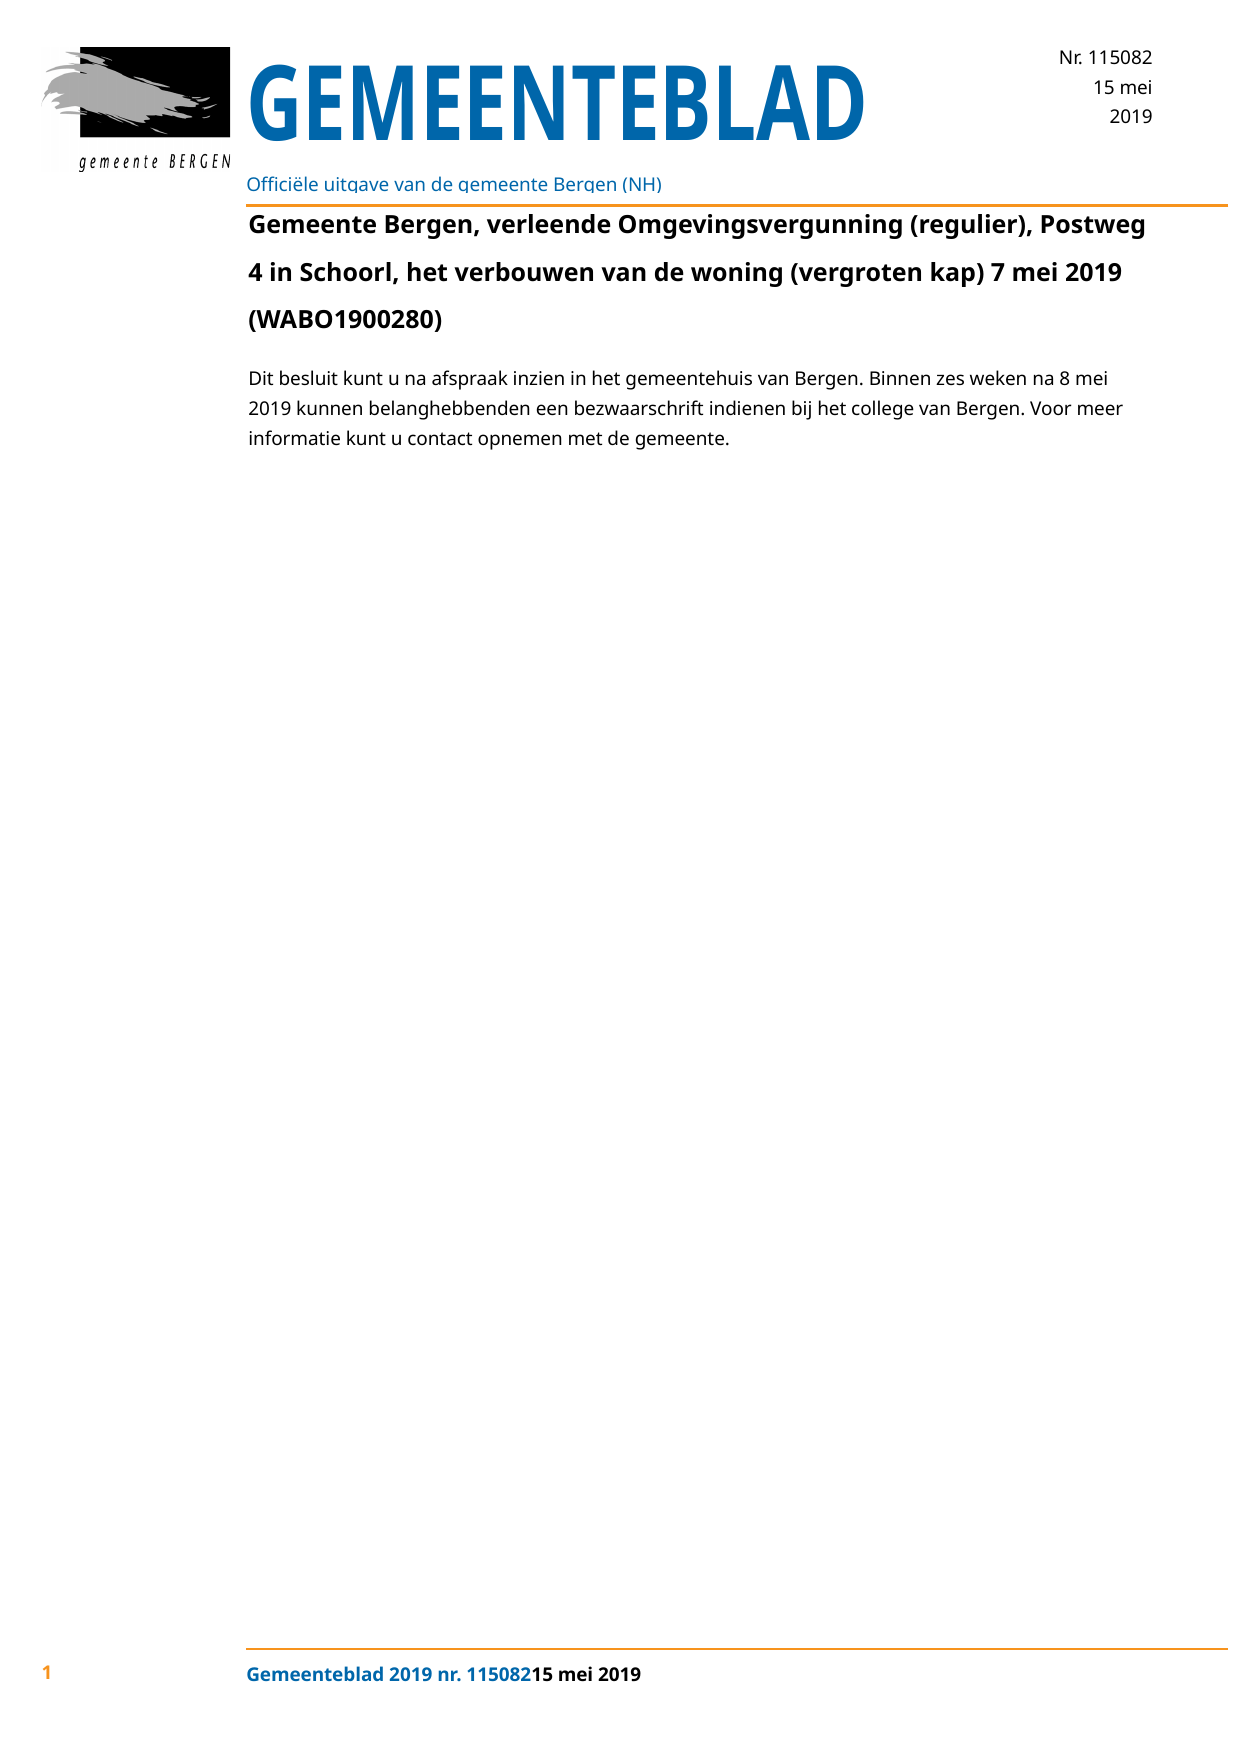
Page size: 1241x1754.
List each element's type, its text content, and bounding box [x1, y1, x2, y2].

text Gemeente Bergen, verleende Omgevingsvergunning (regulier), Postweg 4 in Schoorl, het verbouwen van de woning (vergroten kap) 7 mei 2019 (WABO1900280) [248, 207, 1152, 336]
picture [41, 47, 231, 172]
text Dit besluit kunt u na afspraak inzien in het gemeentehuis van Bergen. Binnen zes weken na 8 mei 2019 kunnen belanghebbenden een bezwaarschrift indienen bij het college van Bergen. Voor meer informatie kunt u contact opnemen met de gemeente. [248, 366, 1152, 450]
